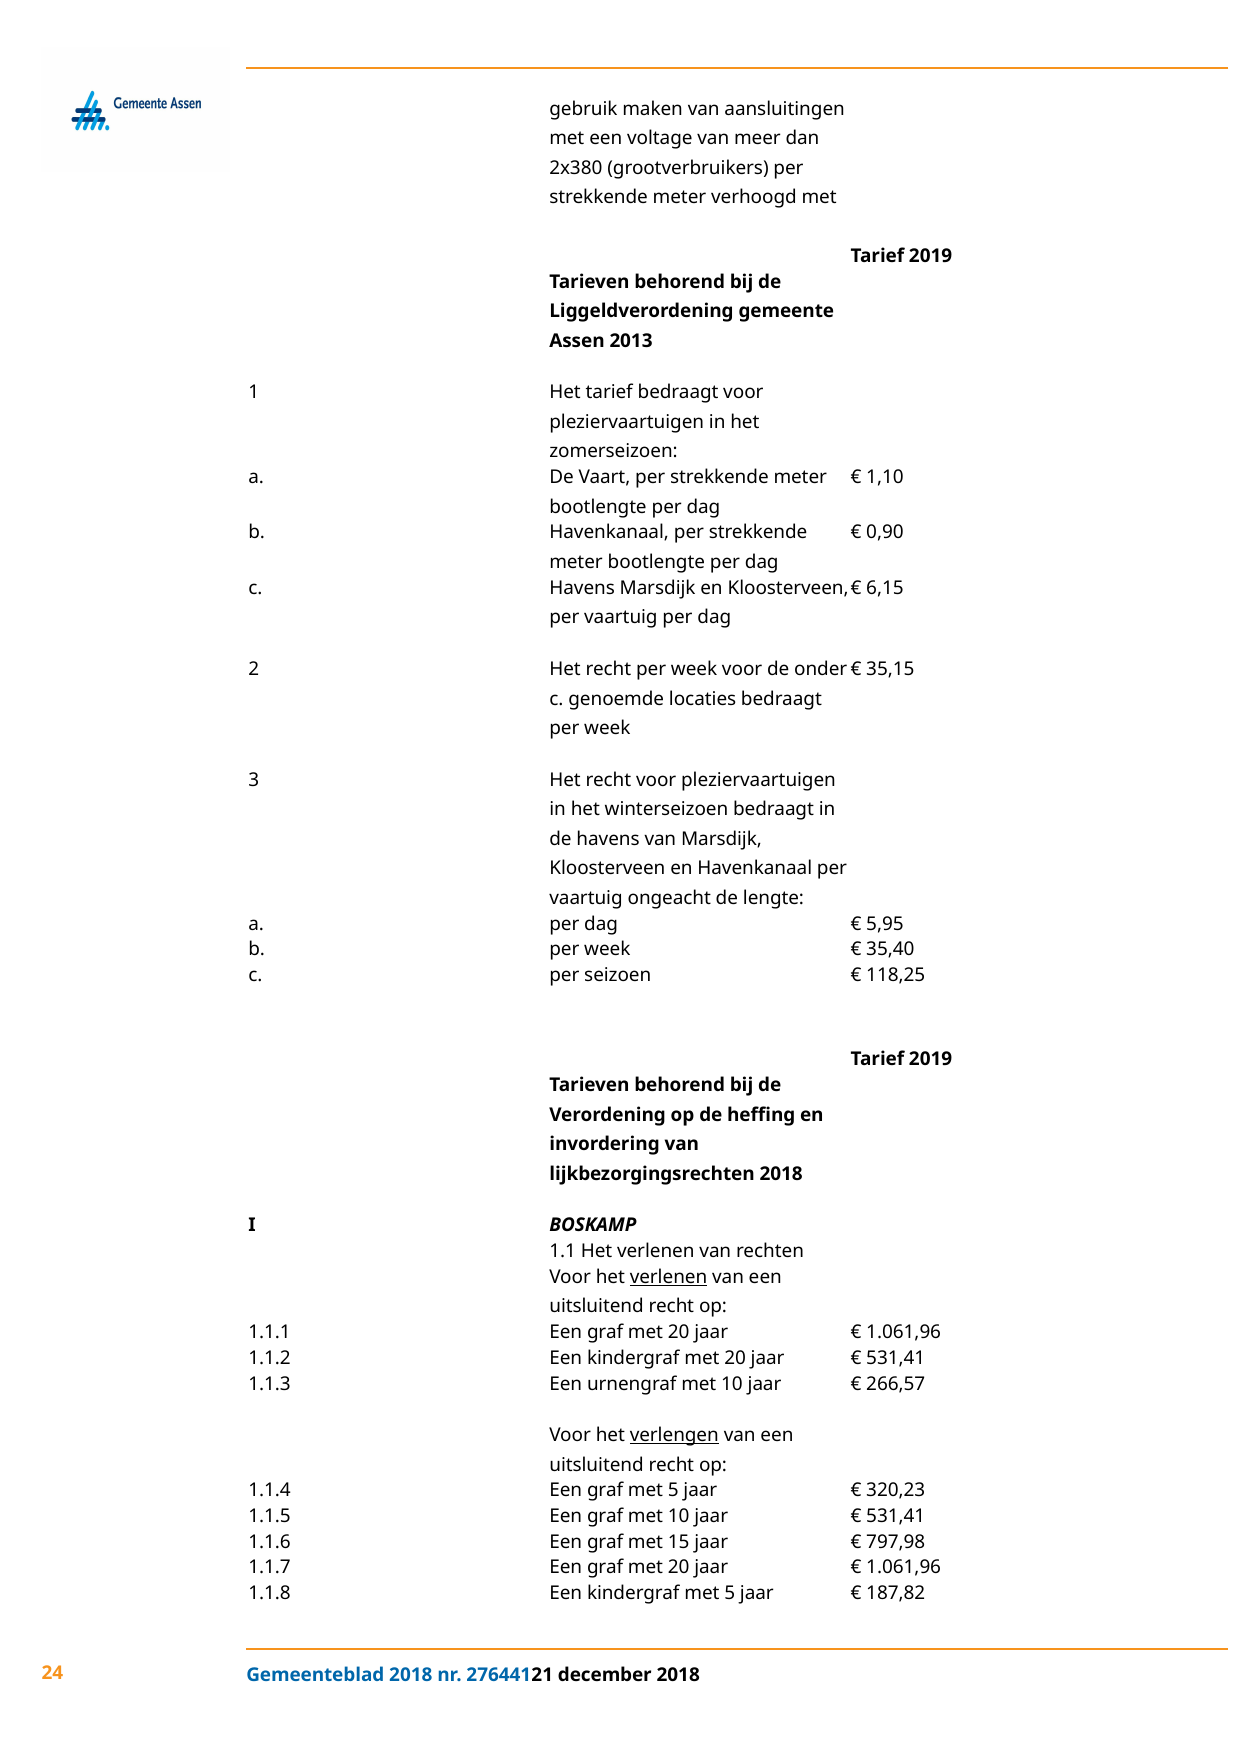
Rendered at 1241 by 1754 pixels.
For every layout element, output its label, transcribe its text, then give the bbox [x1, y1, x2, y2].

table_cell Het tarief bedraagt voor pleziervaartuigen in het zomerseizoen: [549, 379, 850, 463]
table_cell [850, 740, 1152, 766]
table_cell [850, 1071, 1152, 1186]
table_cell Havens Marsdijk en Kloosterveen, per vaartuig per dag [549, 574, 850, 629]
table_cell 1.1.7 [248, 1554, 549, 1579]
table_cell Voor het verlengen van een uitsluitend recht op: [549, 1421, 850, 1477]
table_cell per seizoen [549, 961, 850, 987]
table_cell € 797,98 [850, 1528, 1152, 1554]
table_cell De Vaart, per strekkende meter bootlengte per dag [549, 464, 850, 519]
table_cell Het recht voor pleziervaartuigen in het winterseizoen bedraagt in de havens van Marsdijk, Kloosterveen en Havenkanaal per vaartuig ongeacht de lengte: [549, 766, 850, 910]
table_cell Een graf met 10 jaar [549, 1502, 850, 1528]
table_cell per dag [549, 910, 850, 936]
table_cell [850, 1263, 1152, 1318]
table_cell € 531,41 [850, 1502, 1152, 1528]
table_cell € 118,25 [850, 961, 1152, 987]
table_cell Een urnengraf met 10 jaar [549, 1370, 850, 1396]
table_cell gebruik maken van aansluitingen met een voltage van meer dan 2x380 (grootverbruikers) per strekkende meter verhoogd met [549, 95, 850, 209]
table_cell 1 [248, 379, 549, 463]
table_cell Havenkanaal, per strekkende meter bootlengte per dag [549, 519, 850, 574]
table_cell [248, 987, 549, 1013]
table_cell b. [248, 519, 549, 574]
table_cell € 5,95 [850, 910, 1152, 936]
table_cell [850, 95, 1152, 209]
table_cell [248, 1396, 549, 1421]
table_cell [850, 987, 1152, 1013]
table_header [549, 242, 850, 268]
table_header Tarief 2019 [850, 242, 1152, 268]
table_cell € 1.061,96 [850, 1554, 1152, 1579]
table_cell [850, 379, 1152, 463]
table_cell Een graf met 5 jaar [549, 1477, 850, 1502]
table_cell [549, 740, 850, 766]
table_cell 1.1.4 [248, 1477, 549, 1502]
table_cell [850, 629, 1152, 655]
table_cell [549, 987, 850, 1013]
table_cell [549, 353, 850, 378]
table_cell [850, 1396, 1152, 1421]
table_header [549, 1046, 850, 1071]
table_cell [549, 1186, 850, 1212]
table_cell BOSKAMP [549, 1212, 850, 1237]
table_cell 1.1.1 [248, 1318, 549, 1344]
table_cell € 0,90 [850, 519, 1152, 574]
table_cell 1.1 Het verlenen van rechten [549, 1237, 850, 1263]
table_cell € 1.061,96 [850, 1318, 1152, 1344]
table_cell € 35,40 [850, 936, 1152, 961]
table_cell [248, 1421, 549, 1477]
table_cell [248, 268, 549, 353]
table_cell c. [248, 961, 549, 987]
table_cell [850, 268, 1152, 353]
table_cell [248, 95, 549, 209]
table_cell [850, 1237, 1152, 1263]
table_cell [850, 353, 1152, 378]
table_cell c. [248, 574, 549, 629]
table_cell [248, 1186, 549, 1212]
table_cell 1.1.3 [248, 1370, 549, 1396]
table_cell I [248, 1212, 549, 1237]
table_cell b. [248, 936, 549, 961]
table_cell Een graf met 15 jaar [549, 1528, 850, 1554]
table_cell 1.1.2 [248, 1344, 549, 1370]
table_cell € 187,82 [850, 1580, 1152, 1605]
table_header [248, 242, 549, 268]
picture [41, 47, 231, 172]
table_cell € 1,10 [850, 464, 1152, 519]
table_cell Een graf met 20 jaar [549, 1318, 850, 1344]
table_cell 3 [248, 766, 549, 910]
table_cell [248, 629, 549, 655]
table_cell Tarieven behorend bij de Verordening op de heffing en invordering van lijkbezorgingsrechten 2018 [549, 1071, 850, 1186]
table_header Tarief 2019 [850, 1046, 1152, 1071]
table_cell 1.1.8 [248, 1580, 549, 1605]
table_cell [248, 1071, 549, 1186]
table_cell Een kindergraf met 5 jaar [549, 1580, 850, 1605]
table_cell € 531,41 [850, 1344, 1152, 1370]
table_cell [850, 1186, 1152, 1212]
table_cell Een graf met 20 jaar [549, 1554, 850, 1579]
table_cell [549, 1396, 850, 1421]
table_cell Tarieven behorend bij de Liggeldverordening gemeente Assen 2013 [549, 268, 850, 353]
table_cell a. [248, 464, 549, 519]
table_cell [248, 353, 549, 378]
table_cell € 35,15 [850, 655, 1152, 740]
table_cell [850, 1421, 1152, 1477]
table_cell Voor het verlenen van een uitsluitend recht op: [549, 1263, 850, 1318]
table_cell [549, 629, 850, 655]
table_cell € 320,23 [850, 1477, 1152, 1502]
table_cell 2 [248, 655, 549, 740]
table_cell [248, 740, 549, 766]
table_cell a. [248, 910, 549, 936]
table_cell € 6,15 [850, 574, 1152, 629]
table_cell Het recht per week voor de onder c. genoemde locaties bedraagt per week [549, 655, 850, 740]
table_cell [850, 1212, 1152, 1237]
table_cell [248, 1237, 549, 1263]
table_header [248, 1046, 549, 1071]
table_cell 1.1.5 [248, 1502, 549, 1528]
table_cell 1.1.6 [248, 1528, 549, 1554]
table_cell per week [549, 936, 850, 961]
table_cell € 266,57 [850, 1370, 1152, 1396]
table_cell Een kindergraf met 20 jaar [549, 1344, 850, 1370]
table_cell [850, 766, 1152, 910]
table_cell [248, 1263, 549, 1318]
